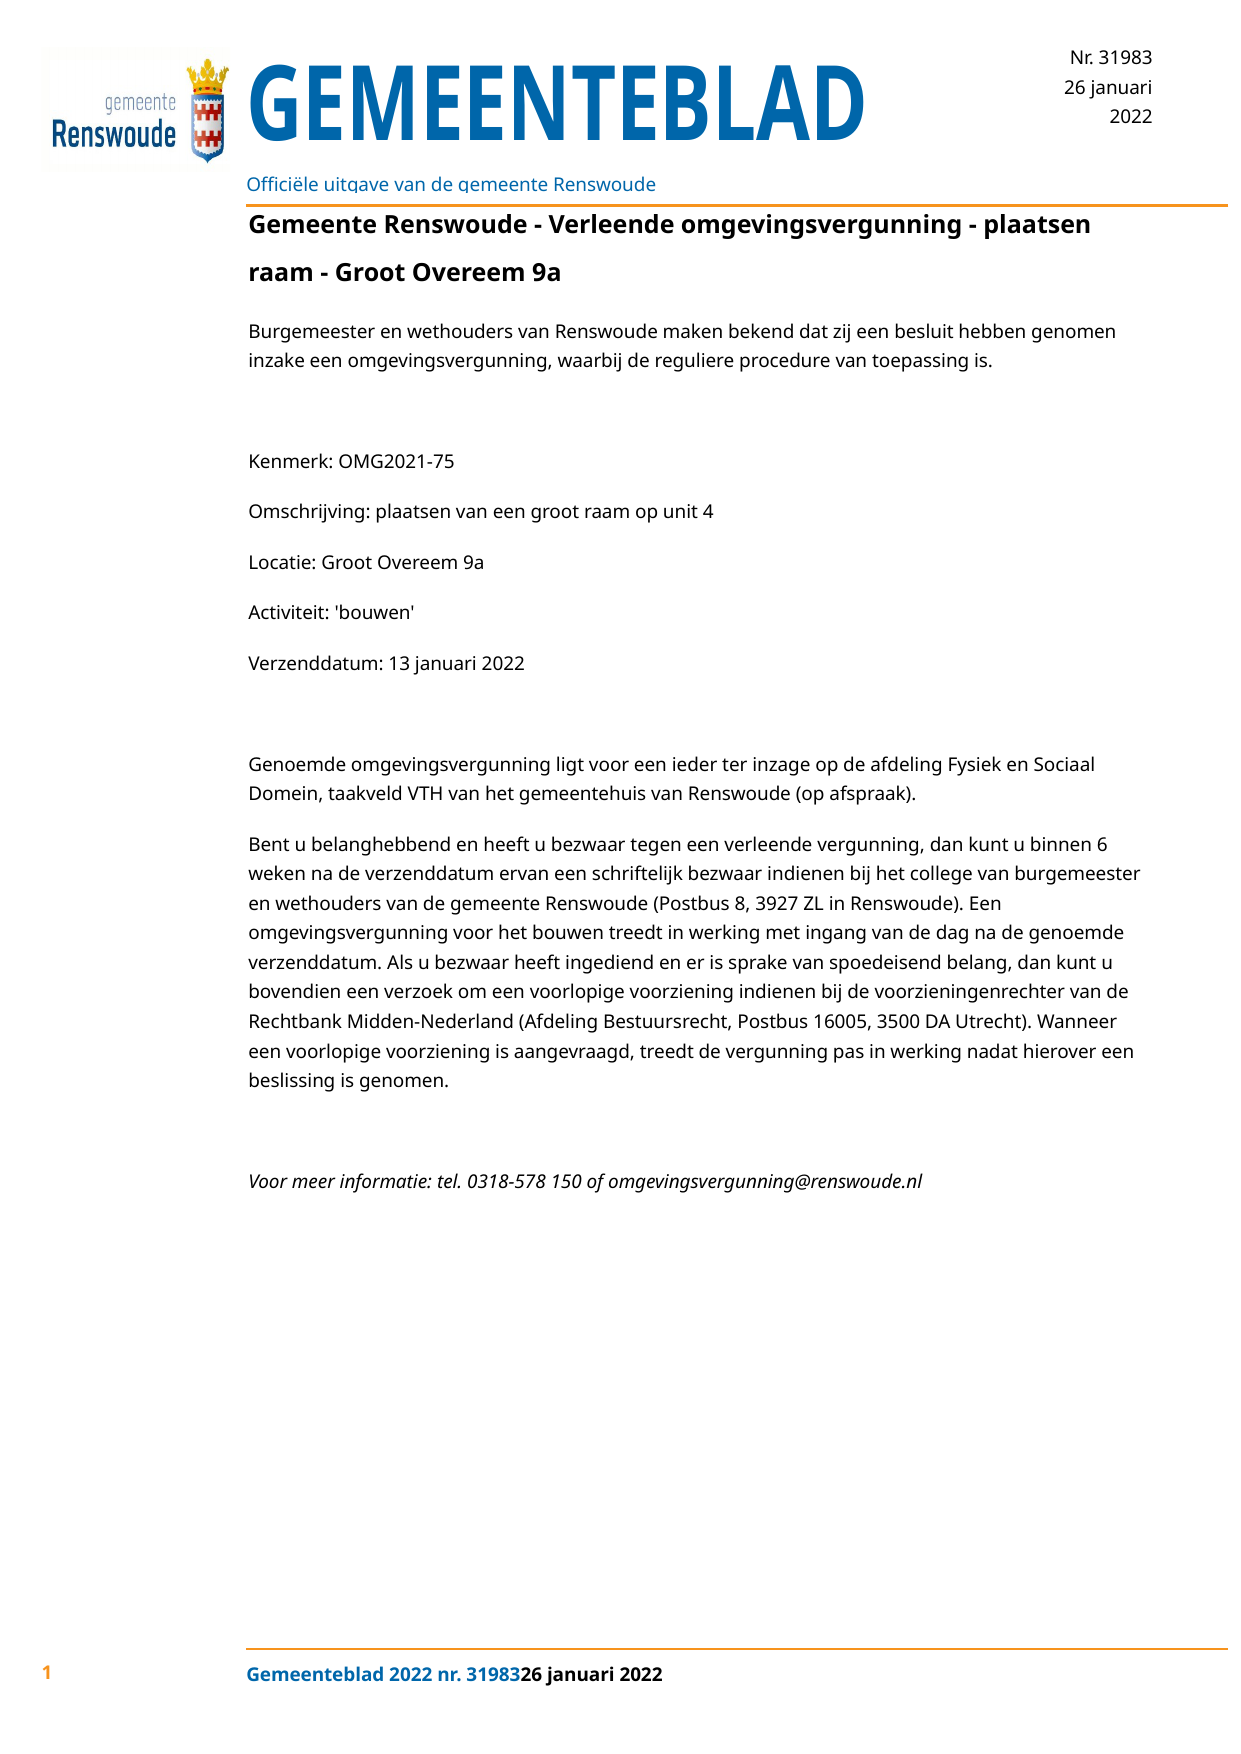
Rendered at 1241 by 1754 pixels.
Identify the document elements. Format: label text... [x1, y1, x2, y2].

text Kenmerk: OMG2021-75 [248, 448, 1152, 474]
text Voor meer informatie: tel. 0318-578 150 of omgevingsvergunning@renswoude.nl [248, 1168, 1152, 1194]
picture [41, 47, 231, 172]
text Activiteit: 'bouwen' [248, 599, 1152, 625]
text Omschrijving: plaatsen van een groot raam op unit 4 [248, 499, 1152, 524]
text Locatie: Groot Overeem 9a [248, 549, 1152, 575]
text Genoemde omgevingsvergunning ligt voor een ieder ter inzage op de afdeling Fysiek en Sociaal Domein, taakveld VTH van het gemeentehuis van Renswoude (op afspraak). [248, 751, 1152, 806]
text Burgemeester en wethouders van Renswoude maken bekend dat zij een besluit hebben genomen inzake een omgevingsvergunning, waarbij de reguliere procedure van toepassing is. [248, 318, 1152, 373]
text Verzenddatum: 13 januari 2022 [248, 650, 1152, 676]
text Bent u belanghebbend en heeft u bezwaar tegen een verleende vergunning, dan kunt u binnen 6 weken na de verzenddatum ervan een schriftelijk bezwaar indienen bij het college van burgemeester en wethouders van de gemeente Renswoude (Postbus 8, 3927 ZL in Renswoude). Een omgevingsvergunning voor het bouwen treedt in werking met ingang van de dag na de genoemde verzenddatum. Als u bezwaar heeft ingediend en er is sprake van spoedeisend belang, dan kunt u bovendien een verzoek om een voorlopige voorziening indienen bij de voorzieningenrechter van de Rechtbank Midden-Nederland (Afdeling Bestuursrecht, Postbus 16005, 3500 DA Utrecht). Wanneer een voorlopige voorziening is aangevraagd, treedt de vergunning pas in werking nadat hierover een beslissing is genomen. [248, 831, 1152, 1093]
text Gemeente Renswoude - Verleende omgevingsvergunning - plaatsen raam - Groot Overeem 9a [248, 207, 1152, 288]
